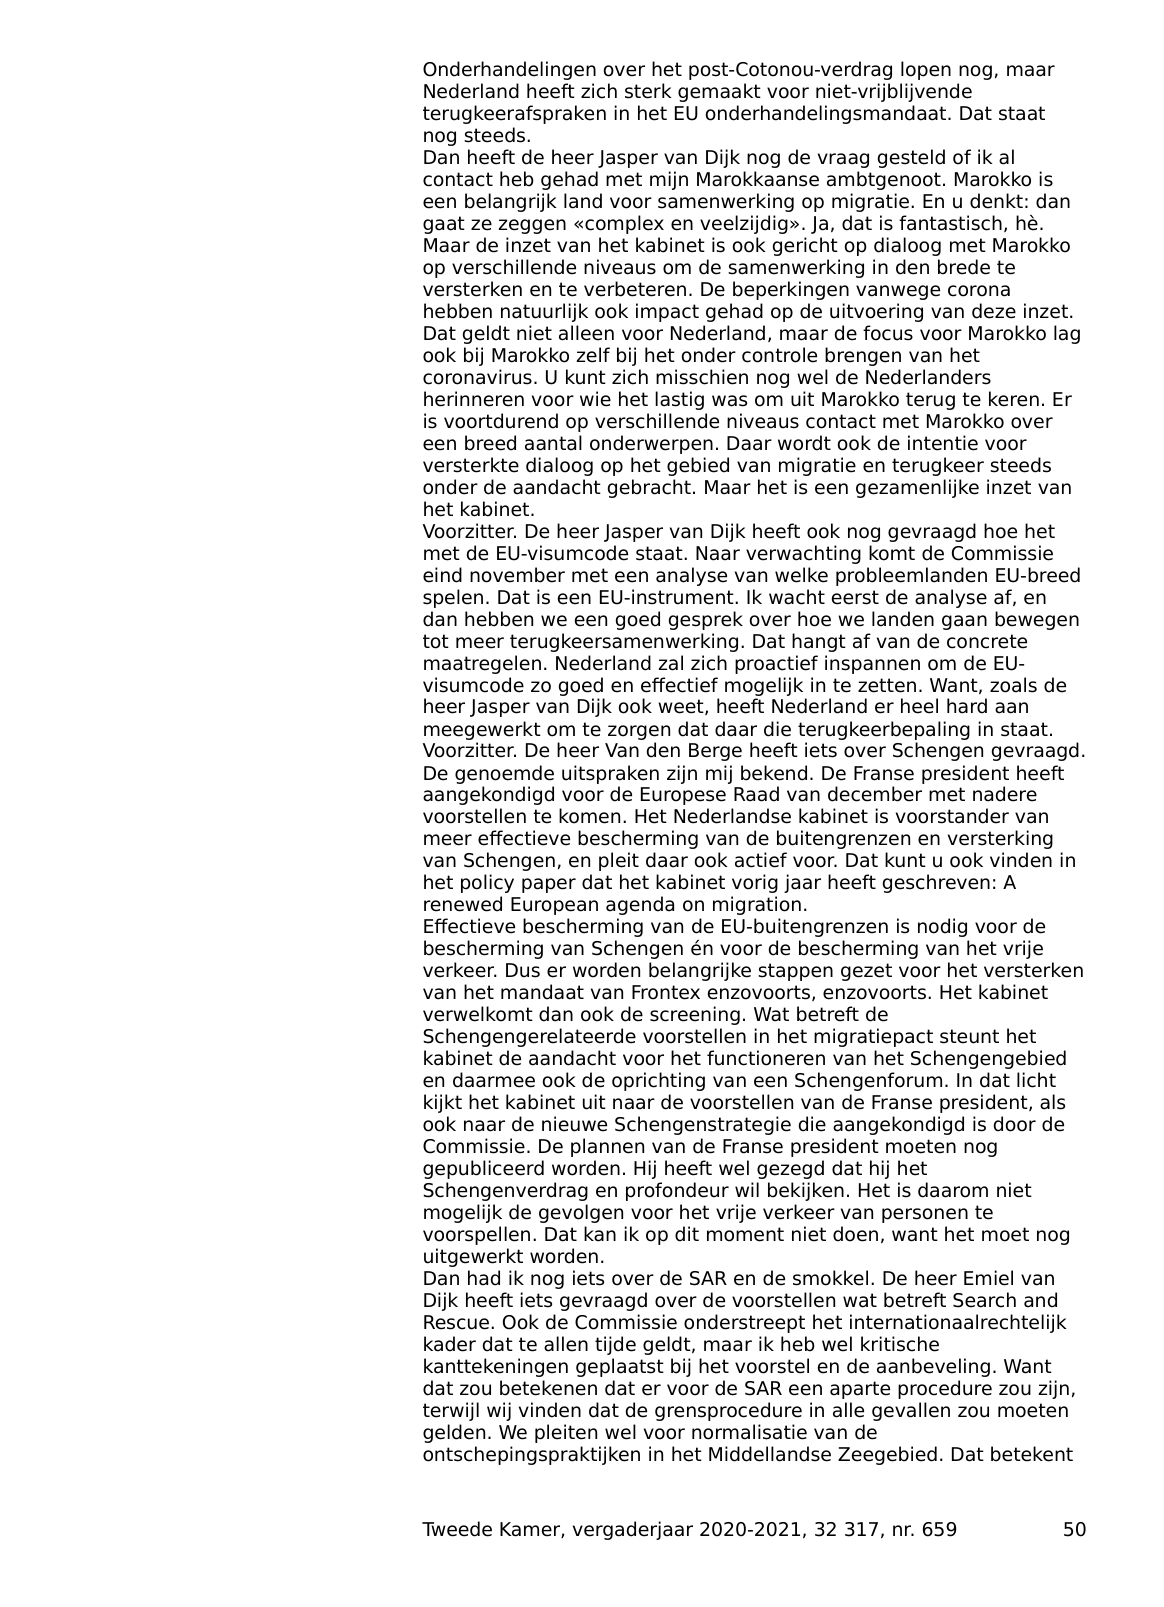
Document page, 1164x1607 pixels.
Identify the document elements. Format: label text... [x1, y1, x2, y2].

text Voorzitter. De heer Van den Berge heeft iets over Schengen gevraagd. De genoemde uitspraken zijn mij bekend. De Franse president heeft aangekondigd voor de Europese Raad van december met nadere voorstellen te komen. Het Nederlandse kabinet is voorstander van meer effectieve bescherming van de buitengrenzen en versterking van Schengen, en pleit daar ook actief voor. Dat kunt u ook vinden in het policy paper dat het kabinet vorig jaar heeft geschreven: A renewed European agenda on migration. [422, 740, 1087, 916]
text Effectieve bescherming van de EU-buitengrenzen is nodig voor de bescherming van Schengen én voor de bescherming van het vrije verkeer. Dus er worden belangrijke stappen gezet voor het versterken van het mandaat van Frontex enzovoorts, enzovoorts. Het kabinet verwelkomt dan ook de screening. Wat betreft de Schengengerelateerde voorstellen in het migratiepact steunt het kabinet de aandacht voor het functioneren van het Schengengebied en daarmee ook de oprichting van een Schengenforum. In dat licht kijkt het kabinet uit naar de voorstellen van de Franse president, als ook naar de nieuwe Schengenstrategie die aangekondigd is door de Commissie. De plannen van de Franse president moeten nog gepubliceerd worden. Hij heeft wel gezegd dat hij het Schengenverdrag en profondeur wil bekijken. Het is daarom niet mogelijk de gevolgen voor het vrije verkeer van personen te voorspellen. Dat kan ik op dit moment niet doen, want het moet nog uitgewerkt worden. [422, 916, 1087, 1268]
text Voorzitter. De heer Jasper van Dijk heeft ook nog gevraagd hoe het met de EU-visumcode staat. Naar verwachting komt de Commissie eind november met een analyse van welke probleemlanden EU-breed spelen. Dat is een EU-instrument. Ik wacht eerst de analyse af, en dan hebben we een goed gesprek over hoe we landen gaan bewegen tot meer terugkeersamenwerking. Dat hangt af van de concrete maatregelen. Nederland zal zich proactief inspannen om de EU-visumcode zo goed en effectief mogelijk in te zetten. Want, zoals de heer Jasper van Dijk ook weet, heeft Nederland er heel hard aan meegewerkt om te zorgen dat daar die terugkeerbepaling in staat. [422, 521, 1087, 740]
text Onderhandelingen over het post-Cotonou-verdrag lopen nog, maar Nederland heeft zich sterk gemaakt voor niet-vrijblijvende terugkeerafspraken in het EU onderhandelingsmandaat. Dat staat nog steeds. [422, 59, 1087, 147]
text Dan heeft de heer Jasper van Dijk nog de vraag gesteld of ik al contact heb gehad met mijn Marokkaanse ambtgenoot. Marokko is een belangrijk land voor samenwerking op migratie. En u denkt: dan gaat ze zeggen «complex en veelzijdig». Ja, dat is fantastisch, hè. Maar de inzet van het kabinet is ook gericht op dialoog met Marokko op verschillende niveaus om de samenwerking in den brede te versterken en te verbeteren. De beperkingen vanwege corona hebben natuurlijk ook impact gehad op de uitvoering van deze inzet. Dat geldt niet alleen voor Nederland, maar de focus voor Marokko lag ook bij Marokko zelf bij het onder controle brengen van het coronavirus. U kunt zich misschien nog wel de Nederlanders herinneren voor wie het lastig was om uit Marokko terug te keren. Er is voortdurend op verschillende niveaus contact met Marokko over een breed aantal onderwerpen. Daar wordt ook de intentie voor versterkte dialoog op het gebied van migratie en terugkeer steeds onder de aandacht gebracht. Maar het is een gezamenlijke inzet van het kabinet. [422, 147, 1087, 521]
text Dan had ik nog iets over de SAR en de smokkel. De heer Emiel van Dijk heeft iets gevraagd over de voorstellen wat betreft Search and Rescue. Ook de Commissie onderstreept het internationaalrechtelijk kader dat te allen tijde geldt, maar ik heb wel kritische kanttekeningen geplaatst bij het voorstel en de aanbeveling. Want dat zou betekenen dat er voor de SAR een aparte procedure zou zijn, terwijl wij vinden dat de grensprocedure in alle gevallen zou moeten gelden. We pleiten wel voor normalisatie van de ontschepingspraktijken in het Middellandse Zeegebied. Dat betekent [422, 1268, 1087, 1466]
